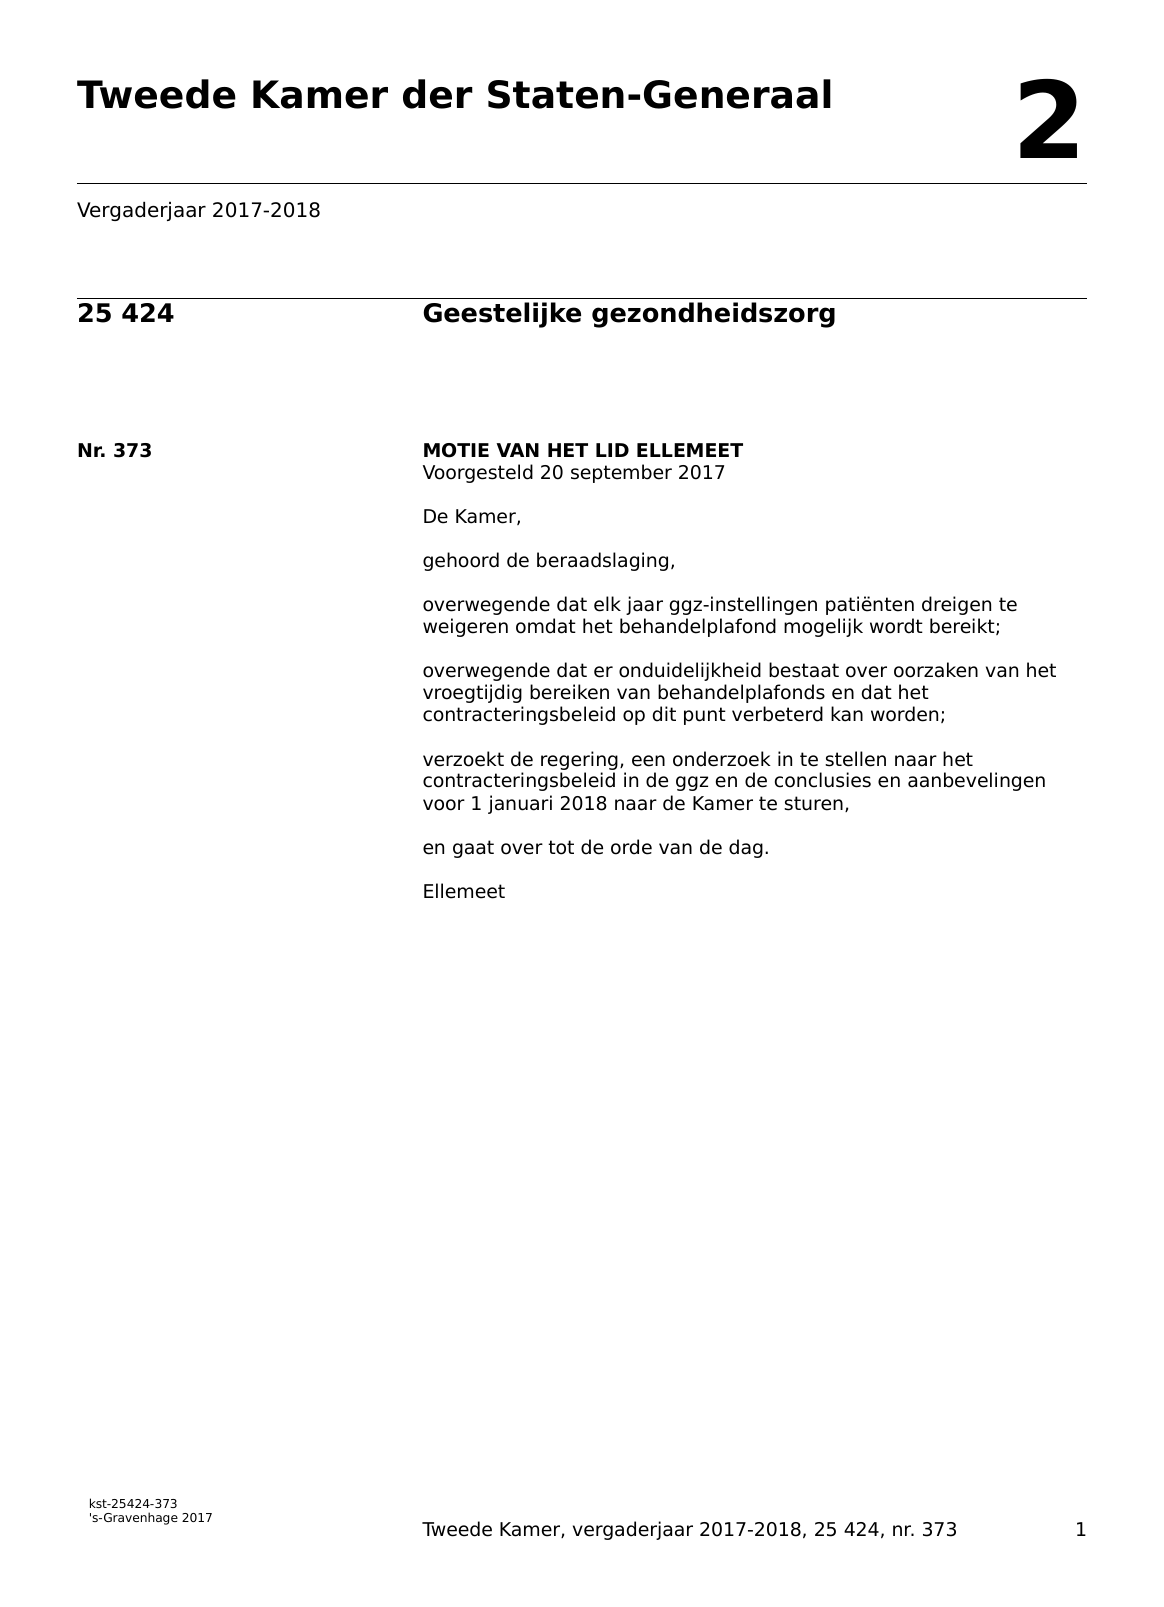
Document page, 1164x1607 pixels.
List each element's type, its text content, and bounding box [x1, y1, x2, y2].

text Ellemeet [422, 881, 1087, 903]
subtitle 25 424 Geestelijke gezondheidszorg [77, 299, 1087, 329]
text overwegende dat elk jaar ggz-instellingen patiënten dreigen te weigeren omdat het behandelplafond mogelijk wordt bereikt; [422, 594, 1087, 638]
text en gaat over tot de orde van de dag. [422, 837, 1087, 858]
table_header Tweede Kamer der Staten-Generaal [77, 59, 886, 183]
text Voorgesteld 20 september 2017 [422, 462, 1087, 484]
table_header 2 [886, 59, 1087, 183]
text De Kamer, [422, 506, 1087, 528]
text 's-Gravenhage 2017 [88, 1511, 323, 1525]
text gehoord de beraadslaging, [422, 550, 1087, 572]
table_cell Vergaderjaar 2017-2018 [77, 184, 1087, 298]
text overwegende dat er onduidelijkheid bestaat over oorzaken van het vroegtijdig bereiken van behandelplafonds en dat het contracteringsbeleid op dit punt verbeterd kan worden; [422, 660, 1087, 726]
text kst-25424-373 [88, 1497, 323, 1511]
text verzoekt de regering, een onderzoek in te stellen naar het contracteringsbeleid in de ggz en de conclusies en aanbevelingen voor 1 januari 2018 naar de Kamer te sturen, [422, 748, 1087, 814]
subtitle Nr. 373 MOTIE VAN HET LID ELLEMEET [77, 440, 1087, 462]
